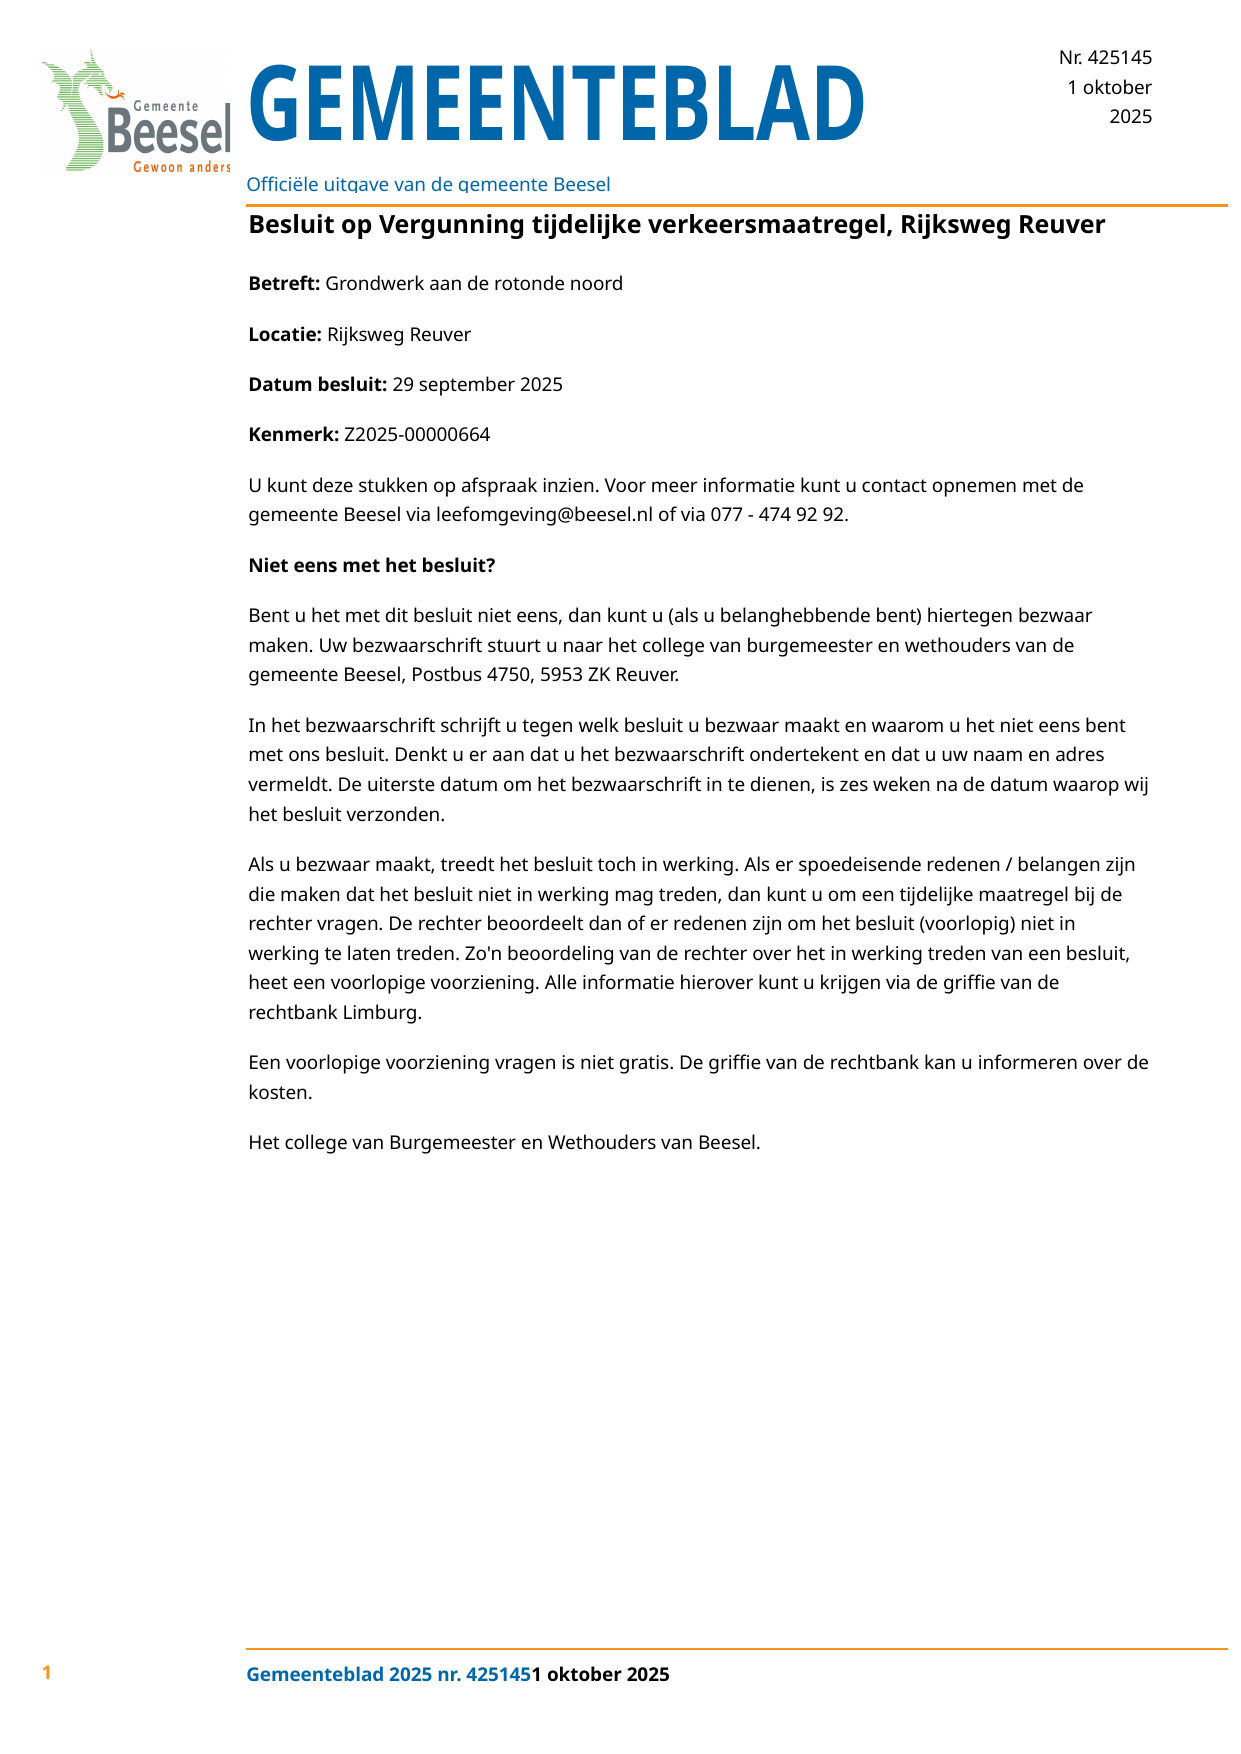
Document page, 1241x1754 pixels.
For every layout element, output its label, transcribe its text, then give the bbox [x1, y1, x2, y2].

picture [41, 47, 231, 172]
text Niet eens met het besluit? [248, 552, 1152, 578]
text Betreft: Grondwerk aan de rotonde noord [248, 270, 1152, 296]
text Als u bezwaar maakt, treedt het besluit toch in werking. Als er spoedeisende redenen / belangen zijn die maken dat het besluit niet in werking mag treden, dan kunt u om een tijdelijke maatregel bij de rechter vragen. De rechter beoordeelt dan of er redenen zijn om het besluit (voorlopig) niet in werking te laten treden. Zo'n beoordeling van de rechter over het in werking treden van een besluit, heet een voorlopige voorziening. Alle informatie hierover kunt u krijgen via de griffie van de rechtbank Limburg. [248, 851, 1152, 1025]
text Besluit op Vergunning tijdelijke verkeersmaatregel, Rijksweg Reuver [248, 207, 1152, 241]
text U kunt deze stukken op afspraak inzien. Voor meer informatie kunt u contact opnemen met de gemeente Beesel via leefomgeving@beesel.nl of via 077 - 474 92 92. [248, 472, 1152, 527]
text Het college van Burgemeester en Wethouders van Beesel. [248, 1129, 1152, 1155]
text Een voorlopige voorziening vragen is niet gratis. De griffie van de rechtbank kan u informeren over de kosten. [248, 1049, 1152, 1105]
text In het bezwaarschrift schrijft u tegen welk besluit u bezwaar maakt en waarom u het niet eens bent met ons besluit. Denkt u er aan dat u het bezwaarschrift ondertekent en dat u uw naam en adres vermeldt. De uiterste datum om het bezwaarschrift in te dienen, is zes weken na de datum waarop wij het besluit verzonden. [248, 712, 1152, 826]
text Bent u het met dit besluit niet eens, dan kunt u (als u belanghebbende bent) hiertegen bezwaar maken. Uw bezwaarschrift stuurt u naar het college van burgemeester en wethouders van de gemeente Beesel, Postbus 4750, 5953 ZK Reuver. [248, 602, 1152, 687]
text Kenmerk: Z2025-00000664 [248, 422, 1152, 447]
text Datum besluit: 29 september 2025 [248, 371, 1152, 397]
text Locatie: Rijksweg Reuver [248, 321, 1152, 346]
